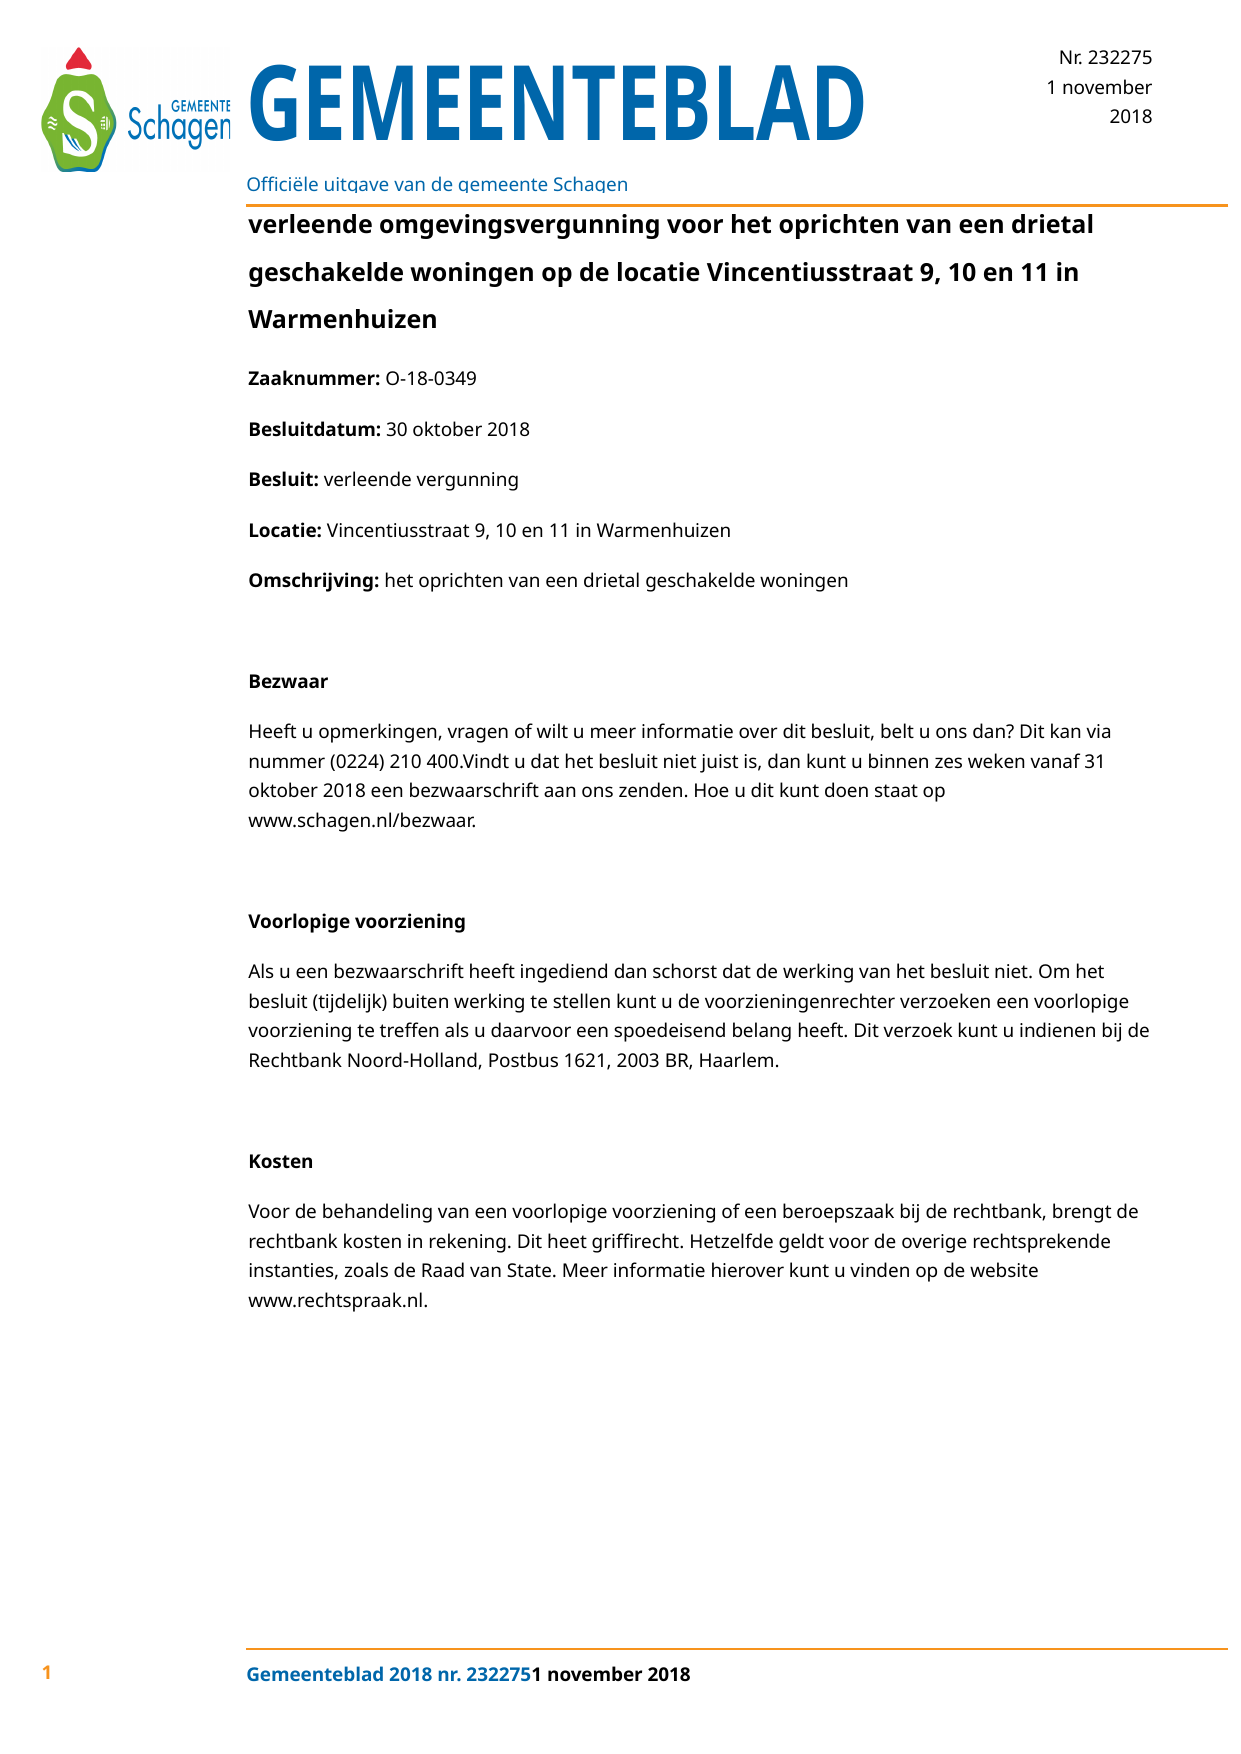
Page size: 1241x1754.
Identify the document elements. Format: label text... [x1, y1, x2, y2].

text Omschrijving: het oprichten van een drietal geschakelde woningen [248, 567, 1152, 593]
text Heeft u opmerkingen, vragen of wilt u meer informatie over dit besluit, belt u ons dan? Dit kan via nummer (0224) 210 400.Vindt u dat het besluit niet juist is, dan kunt u binnen zes weken vanaf 31 oktober 2018 een bezwaarschrift aan ons zenden. Hoe u dit kunt doen staat op www.schagen.nl/bezwaar. [248, 718, 1152, 833]
picture [41, 47, 231, 172]
text Besluit: verleende vergunning [248, 466, 1152, 492]
text Voor de behandeling van een voorlopige voorziening of een beroepszaak bij de rechtbank, brengt de rechtbank kosten in rekening. Dit heet griffirecht. Hetzelfde geldt voor de overige rechtsprekende instanties, zoals de Raad van State. Meer informatie hierover kunt u vinden op de website www.rechtspraak.nl. [248, 1198, 1152, 1313]
text Bezwaar [248, 668, 1152, 694]
text Locatie: Vincentiusstraat 9, 10 en 11 in Warmenhuizen [248, 517, 1152, 542]
text Voorlopige voorziening [248, 908, 1152, 934]
text Kosten [248, 1148, 1152, 1174]
text Zaaknummer: O-18-0349 [248, 366, 1152, 391]
text verleende omgevingsvergunning voor het oprichten van een drietal geschakelde woningen op de locatie Vincentiusstraat 9, 10 en 11 in Warmenhuizen [248, 207, 1152, 336]
text Besluitdatum: 30 oktober 2018 [248, 416, 1152, 442]
text Als u een bezwaarschrift heeft ingediend dan schorst dat de werking van het besluit niet. Om het besluit (tijdelijk) buiten werking te stellen kunt u de voorzieningenrechter verzoeken een voorlopige voorziening te treffen als u daarvoor een spoedeisend belang heeft. Dit verzoek kunt u indienen bij de Rechtbank Noord-Holland, Postbus 1621, 2003 BR, Haarlem. [248, 958, 1152, 1073]
